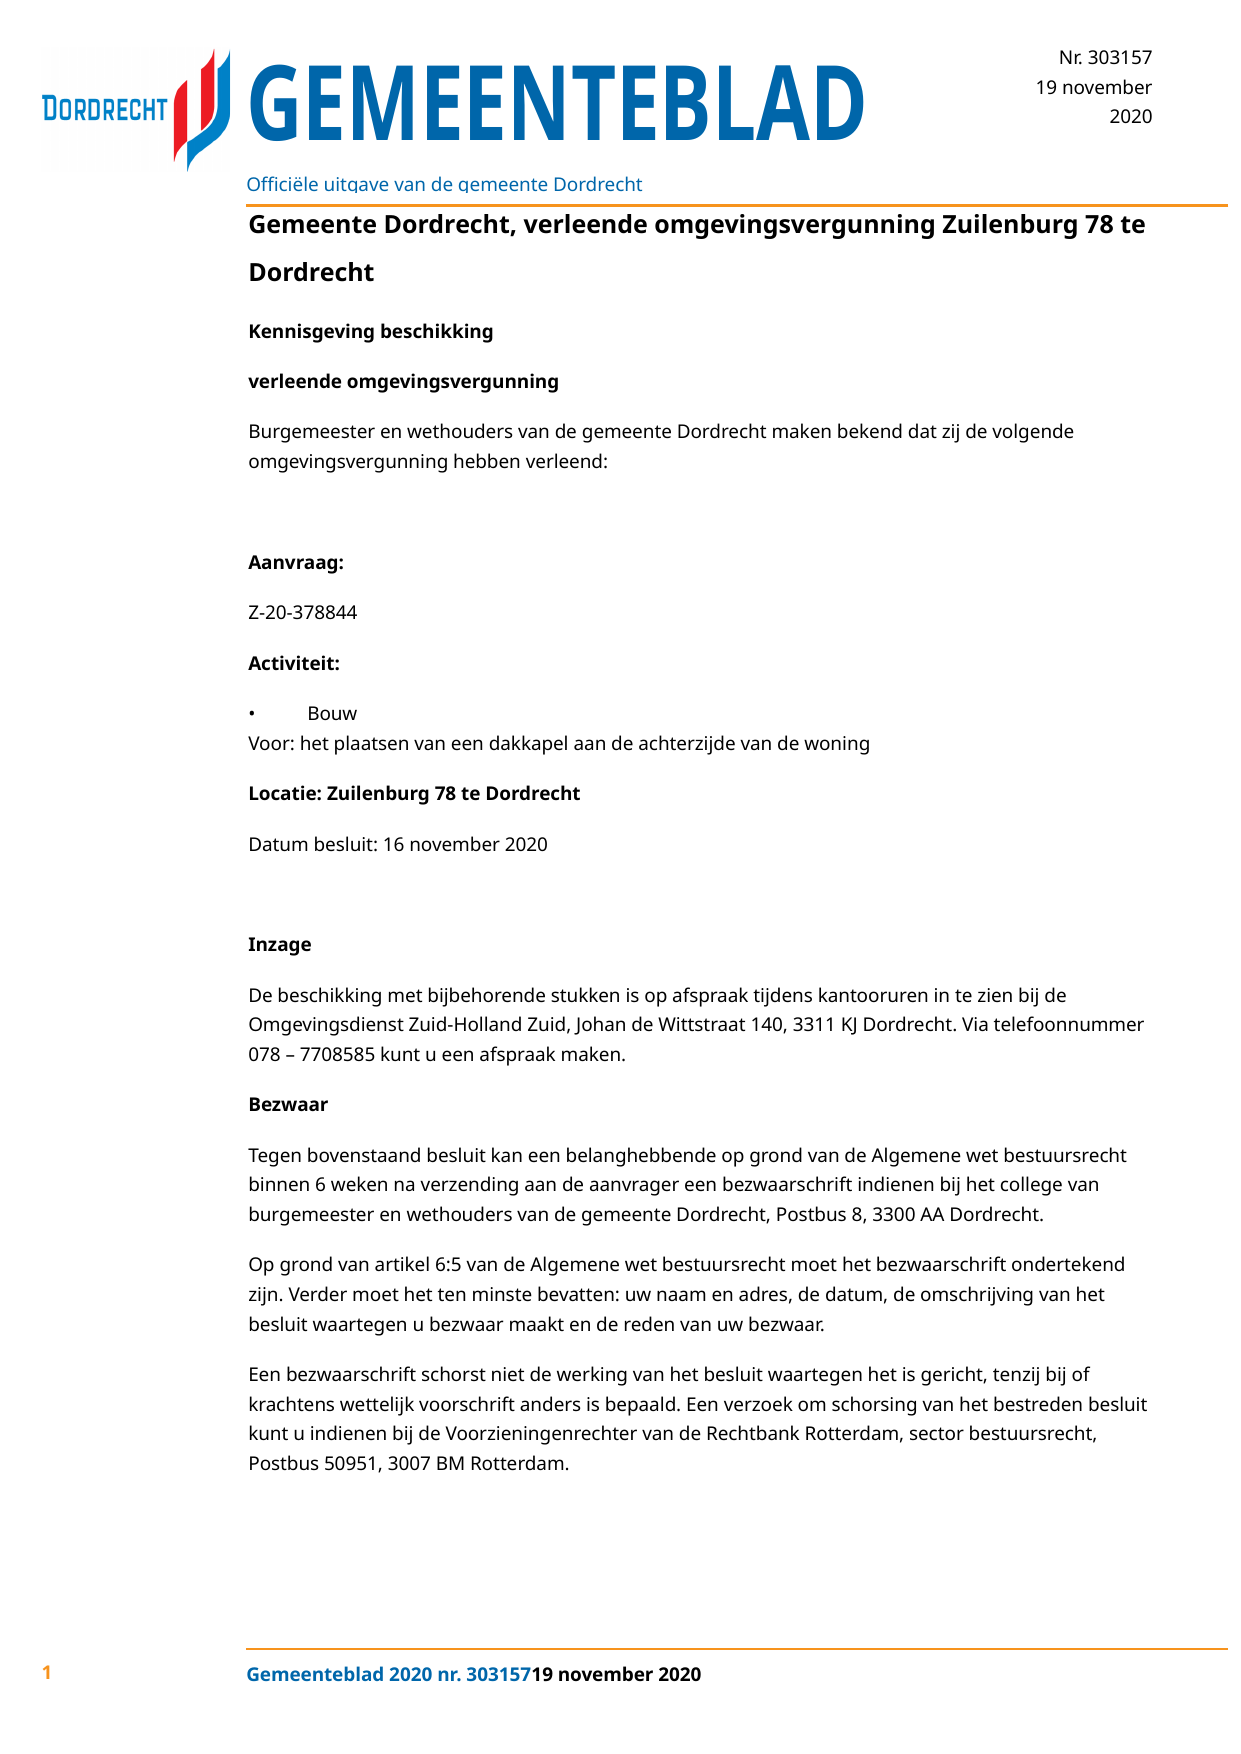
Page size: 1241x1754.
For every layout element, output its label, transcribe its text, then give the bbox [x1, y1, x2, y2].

picture [41, 47, 231, 172]
text De beschikking met bijbehorende stukken is op afspraak tijdens kantooruren in te zien bij de Omgevingsdienst Zuid-Holland Zuid, Johan de Wittstraat 140, 3311 KJ Dordrecht. Via telefoonnummer 078 – 7708585 kunt u een afspraak maken. [248, 982, 1152, 1067]
text Aanvraag: [248, 549, 1152, 575]
text Gemeente Dordrecht, verleende omgevingsvergunning Zuilenburg 78 te Dordrecht [248, 207, 1152, 288]
text Bezwaar [248, 1092, 1152, 1117]
text Op grond van artikel 6:5 van de Algemene wet bestuursrecht moet het bezwaarschrift ondertekend zijn. Verder moet het ten minste bevatten: uw naam en adres, de datum, de omschrijving van het besluit waartegen u bezwaar maakt en de reden van uw bezwaar. [248, 1252, 1152, 1337]
text Datum besluit: 16 november 2020 [248, 831, 1152, 857]
text Kennisgeving beschikking [248, 318, 1152, 344]
text Voor: het plaatsen van een dakkapel aan de achterzijde van de woning [248, 730, 1152, 756]
text Inzage [248, 932, 1152, 957]
text Locatie: Zuilenburg 78 te Dordrecht [248, 780, 1152, 806]
text Tegen bovenstaand besluit kan een belanghebbende op grond van de Algemene wet bestuursrecht binnen 6 weken na verzending aan de aanvrager een bezwaarschrift indienen bij het college van burgemeester en wethouders van de gemeente Dordrecht, Postbus 8, 3300 AA Dordrecht. [248, 1142, 1152, 1227]
text Z-20-378844 [248, 599, 1152, 625]
text Een bezwaarschrift schorst niet de werking van het besluit waartegen het is gericht, tenzij bij of krachtens wettelijk voorschrift anders is bepaald. Een verzoek om schorsing van het bestreden besluit kunt u indienen bij de Voorzieningenrechter van de Rechtbank Rotterdam, sector bestuursrecht, Postbus 50951, 3007 BM Rotterdam. [248, 1361, 1152, 1476]
text Activiteit: [248, 650, 1152, 676]
text verleende omgevingsvergunning [248, 368, 1152, 394]
text Burgemeester en wethouders van de gemeente Dordrecht maken bekend dat zij de volgende omgevingsvergunning hebben verleend: [248, 419, 1152, 474]
list Bouw [248, 700, 1152, 726]
